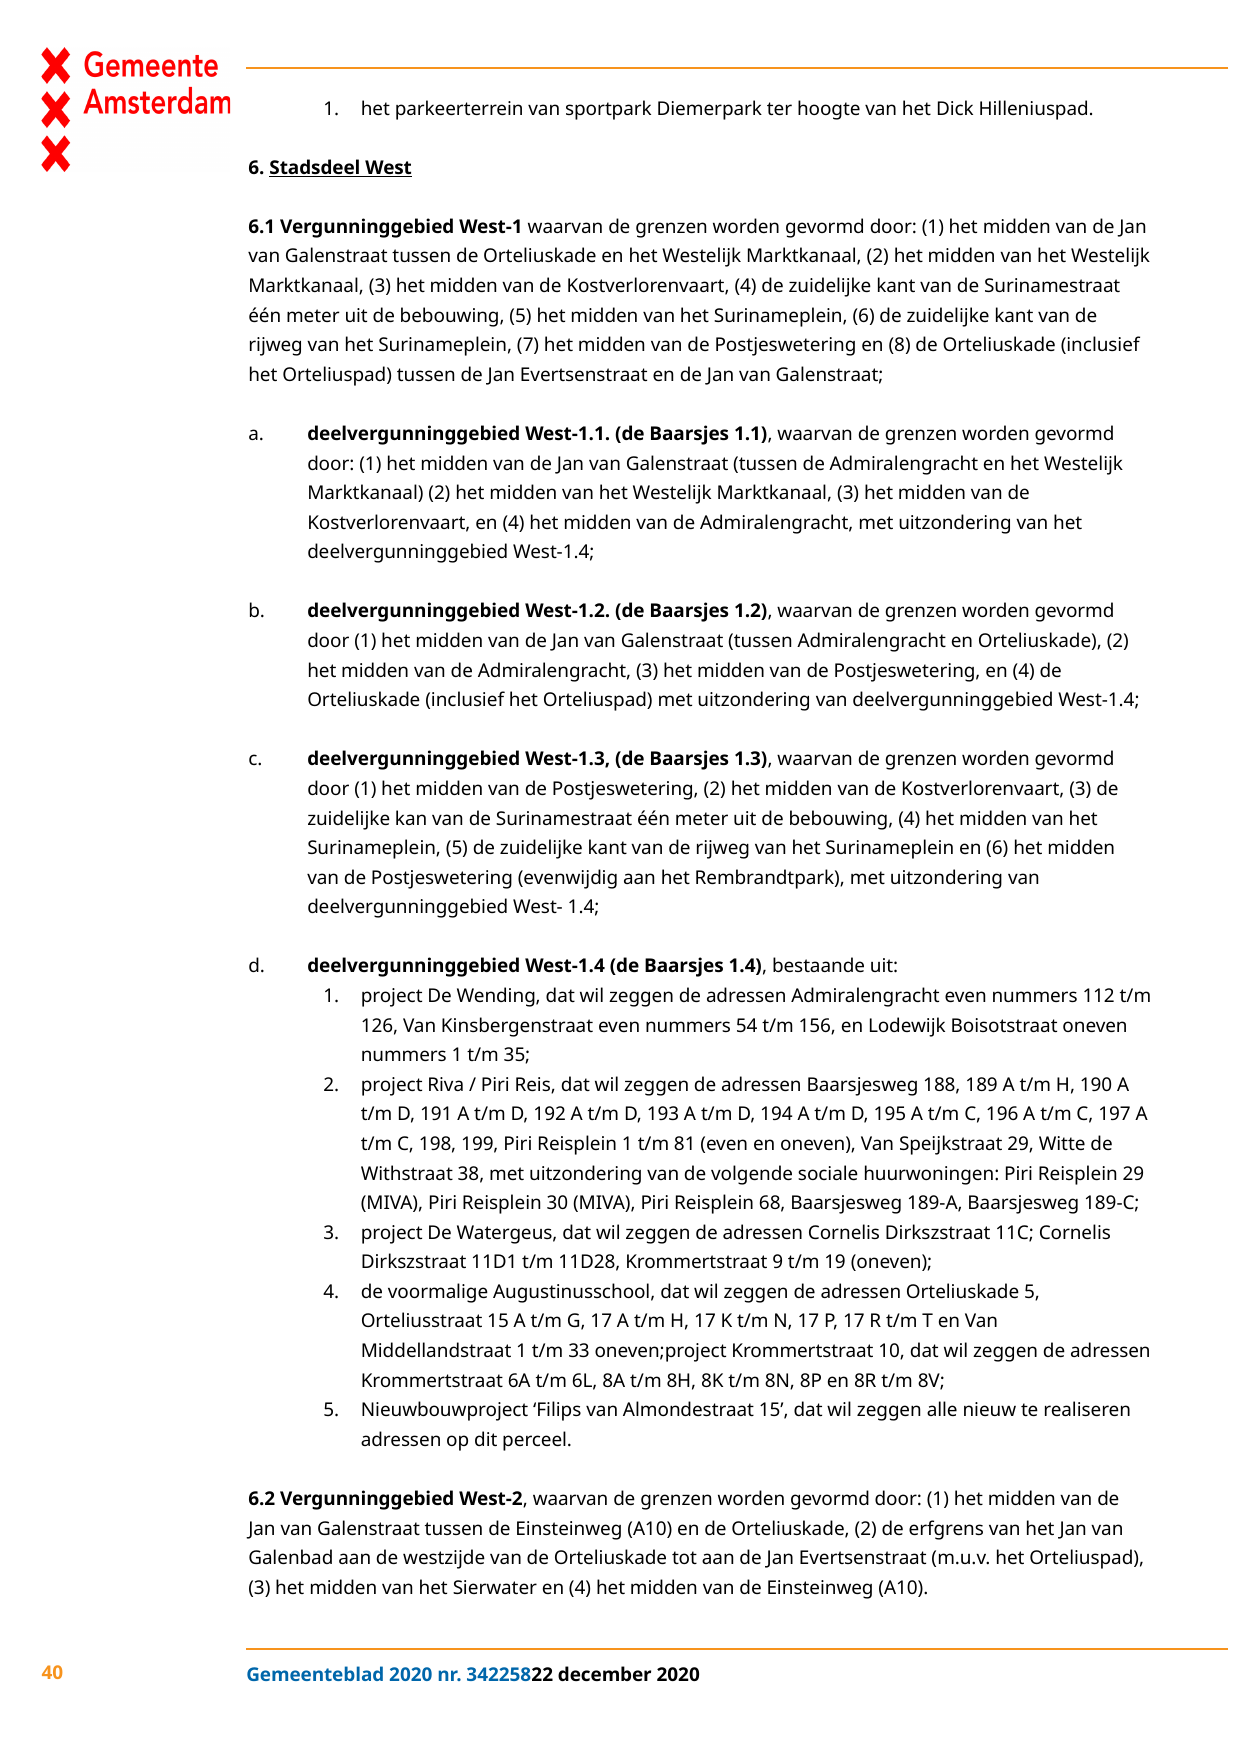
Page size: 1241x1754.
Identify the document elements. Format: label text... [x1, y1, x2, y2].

list project Riva / Piri Reis, dat wil zeggen de adressen Baarsjesweg 188, 189 A t/m H, 190 A t/m D, 191 A t/m D, 192 A t/m D, 193 A t/m D, 194 A t/m D, 195 A t/m C, 196 A t/m C, 197 A t/m C, 198, 199, Piri Reisplein 1 t/m 81 (even en oneven), Van Speijkstraat 29, Witte de Withstraat 38, met uitzondering van de volgende sociale huurwoningen: Piri Reisplein 29 (MIVA), Piri Reisplein 30 (MIVA), Piri Reisplein 68, Baarsjesweg 189-A, Baarsjesweg 189-C; [323, 1071, 1152, 1215]
list deelvergunninggebied West-1.3, (de Baarsjes 1.3), waarvan de grenzen worden gevormd door (1) het midden van de Postjeswetering, (2) het midden van de Kostverlorenvaart, (3) de zuidelijke kan van de Surinamestraat één meter uit de bebouwing, (4) het midden van het Surinameplein, (5) de zuidelijke kant van de rijweg van het Surinameplein en (6) het midden van de Postjeswetering (evenwijdig aan het Rembrandtpark), met uitzondering van deelvergunninggebied West- 1.4; [248, 746, 1152, 919]
list deelvergunninggebied West-1.2. (de Baarsjes 1.2), waarvan de grenzen worden gevormd door (1) het midden van de Jan van Galenstraat (tussen Admiralengracht en Orteliuskade), (2) het midden van de Admiralengracht, (3) het midden van de Postjeswetering, en (4) de Orteliuskade (inclusief het Orteliuspad) met uitzondering van deelvergunninggebied West-1.4; [248, 598, 1152, 712]
list project De Wending, dat wil zeggen de adressen Admiralengracht even nummers 112 t/m 126, Van Kinsbergenstraat even nummers 54 t/m 156, en Lodewijk Boisotstraat oneven nummers 1 t/m 35; [323, 982, 1152, 1067]
list deelvergunninggebied West-1.1. (de Baarsjes 1.1), waarvan de grenzen worden gevormd door: (1) het midden van de Jan van Galenstraat (tussen de Admiralengracht en het Westelijk Marktkanaal) (2) het midden van het Westelijk Marktkanaal, (3) het midden van de Kostverlorenvaart, en (4) het midden van de Admiralengracht, met uitzondering van het deelvergunninggebied West-1.4; [248, 420, 1152, 564]
text 6.2 Vergunninggebied West-2, waarvan de grenzen worden gevormd door: (1) het midden van de Jan van Galenstraat tussen de Einsteinweg (A10) en de Orteliuskade, (2) de erfgrens van het Jan van Galenbad aan de westzijde van de Orteliuskade tot aan de Jan Evertsenstraat (m.u.v. het Orteliuspad), (3) het midden van het Sierwater en (4) het midden van de Einsteinweg (A10). [248, 1485, 1152, 1600]
list deelvergunninggebied West-1.4 (de Baarsjes 1.4), bestaande uit: [248, 953, 1152, 978]
list Nieuwbouwproject ‘Filips van Almondestraat 15’, dat wil zeggen alle nieuw te realiseren adressen op dit perceel. [323, 1396, 1152, 1452]
list het parkeerterrein van sportpark Diemerpark ter hoogte van het Dick Hilleniuspad. [323, 95, 1152, 121]
list de voormalige Augustinusschool, dat wil zeggen de adressen Orteliuskade 5, Orteliusstraat 15 A t/m G, 17 A t/m H, 17 K t/m N, 17 P, 17 R t/m T en Van Middellandstraat 1 t/m 33 oneven;project Krommertstraat 10, dat wil zeggen de adressen Krommertstraat 6A t/m 6L, 8A t/m 8H, 8K t/m 8N, 8P en 8R t/m 8V; [323, 1278, 1152, 1393]
text 6.1 Vergunninggebied West-1 waarvan de grenzen worden gevormd door: (1) het midden van de Jan van Galenstraat tussen de Orteliuskade en het Westelijk Marktkanaal, (2) het midden van het Westelijk Marktkanaal, (3) het midden van de Kostverlorenvaart, (4) de zuidelijke kant van de Surinamestraat één meter uit de bebouwing, (5) het midden van het Surinameplein, (6) de zuidelijke kant van de rijweg van het Surinameplein, (7) het midden van de Postjeswetering en (8) de Orteliuskade (inclusief het Orteliuspad) tussen de Jan Evertsenstraat en de Jan van Galenstraat; [248, 213, 1152, 387]
text 6. Stadsdeel West [248, 154, 1152, 180]
list project De Watergeus, dat wil zeggen de adressen Cornelis Dirkszstraat 11C; Cornelis Dirkszstraat 11D1 t/m 11D28, Krommertstraat 9 t/m 19 (oneven); [323, 1219, 1152, 1274]
picture [41, 47, 231, 172]
